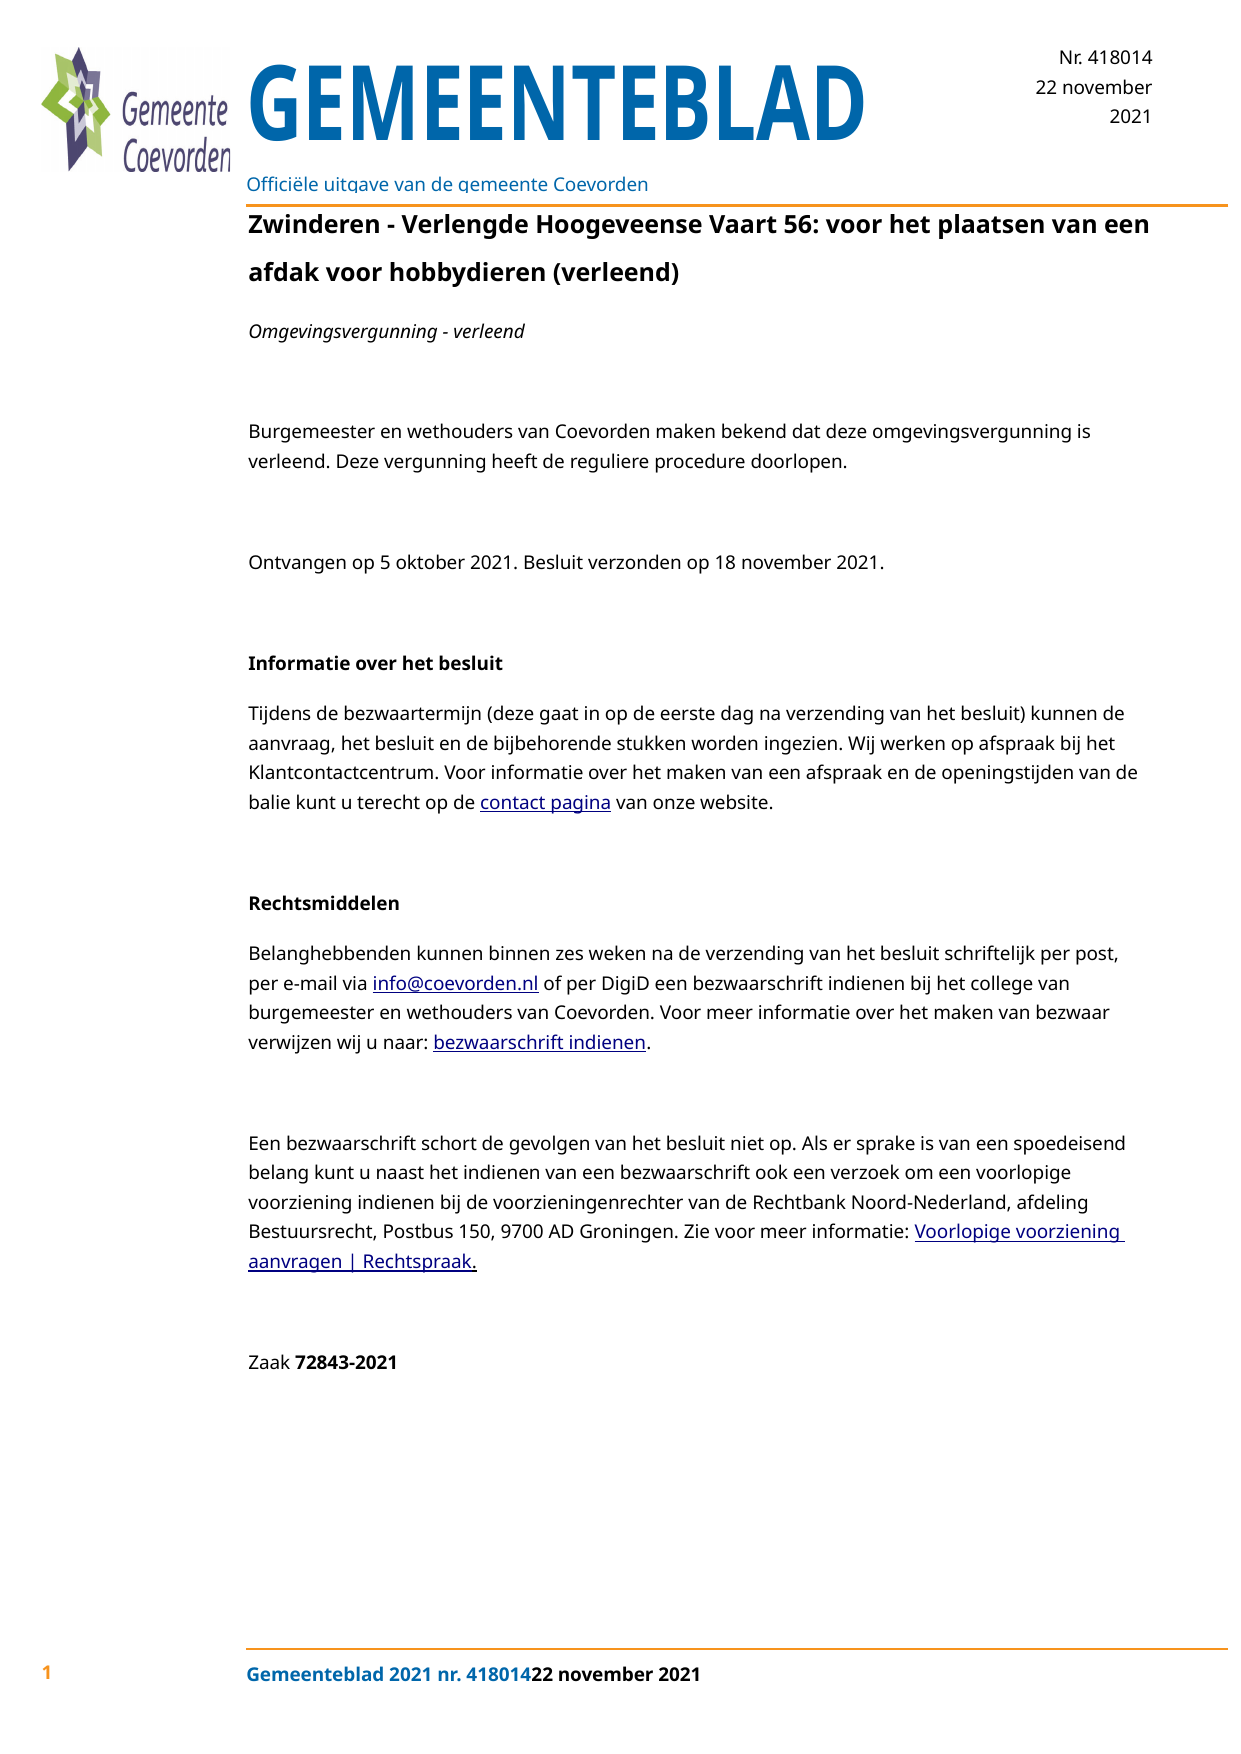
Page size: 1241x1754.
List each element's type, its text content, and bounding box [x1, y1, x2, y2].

text Omgevingsvergunning - verleend [248, 318, 1152, 344]
text Rechtsmiddelen [248, 890, 1152, 916]
text Ontvangen op 5 oktober 2021. Besluit verzonden op 18 november 2021. [248, 549, 1152, 575]
text Tijdens de bezwaartermijn (deze gaat in op de eerste dag na verzending van het besluit) kunnen de aanvraag, het besluit en de bijbehorende stukken worden ingezien. Wij werken op afspraak bij het Klantcontactcentrum. Voor informatie over het maken van een afspraak en de openingstijden van de balie kunt u terecht op de contact pagina van onze website. [248, 700, 1152, 815]
text Informatie over het besluit [248, 650, 1152, 676]
text Belanghebbenden kunnen binnen zes weken na de verzending van het besluit schriftelijk per post, per e-mail via info@coevorden.nl of per DigiD een bezwaarschrift indienen bij het college van burgemeester en wethouders van Coevorden. Voor meer informatie over het maken van bezwaar verwijzen wij u naar: bezwaarschrift indienen. [248, 940, 1152, 1055]
text Een bezwaarschrift schort de gevolgen van het besluit niet op. Als er sprake is van een spoedeisend belang kunt u naast het indienen van een bezwaarschrift ook een verzoek om een voorlopige voorziening indienen bij de voorzieningenrechter van de Rechtbank Noord-Nederland, afdeling Bestuursrecht, Postbus 150, 9700 AD Groningen. Zie voor meer informatie: Voorlopige voorziening aanvragen | Rechtspraak. [248, 1130, 1152, 1274]
picture [41, 47, 231, 172]
text Zwinderen - Verlengde Hoogeveense Vaart 56: voor het plaatsen van een afdak voor hobbydieren (verleend) [248, 207, 1152, 288]
text Zaak 72843-2021 [248, 1349, 1152, 1375]
text Burgemeester en wethouders van Coevorden maken bekend dat deze omgevingsvergunning is verleend. Deze vergunning heeft de reguliere procedure doorlopen. [248, 419, 1152, 474]
